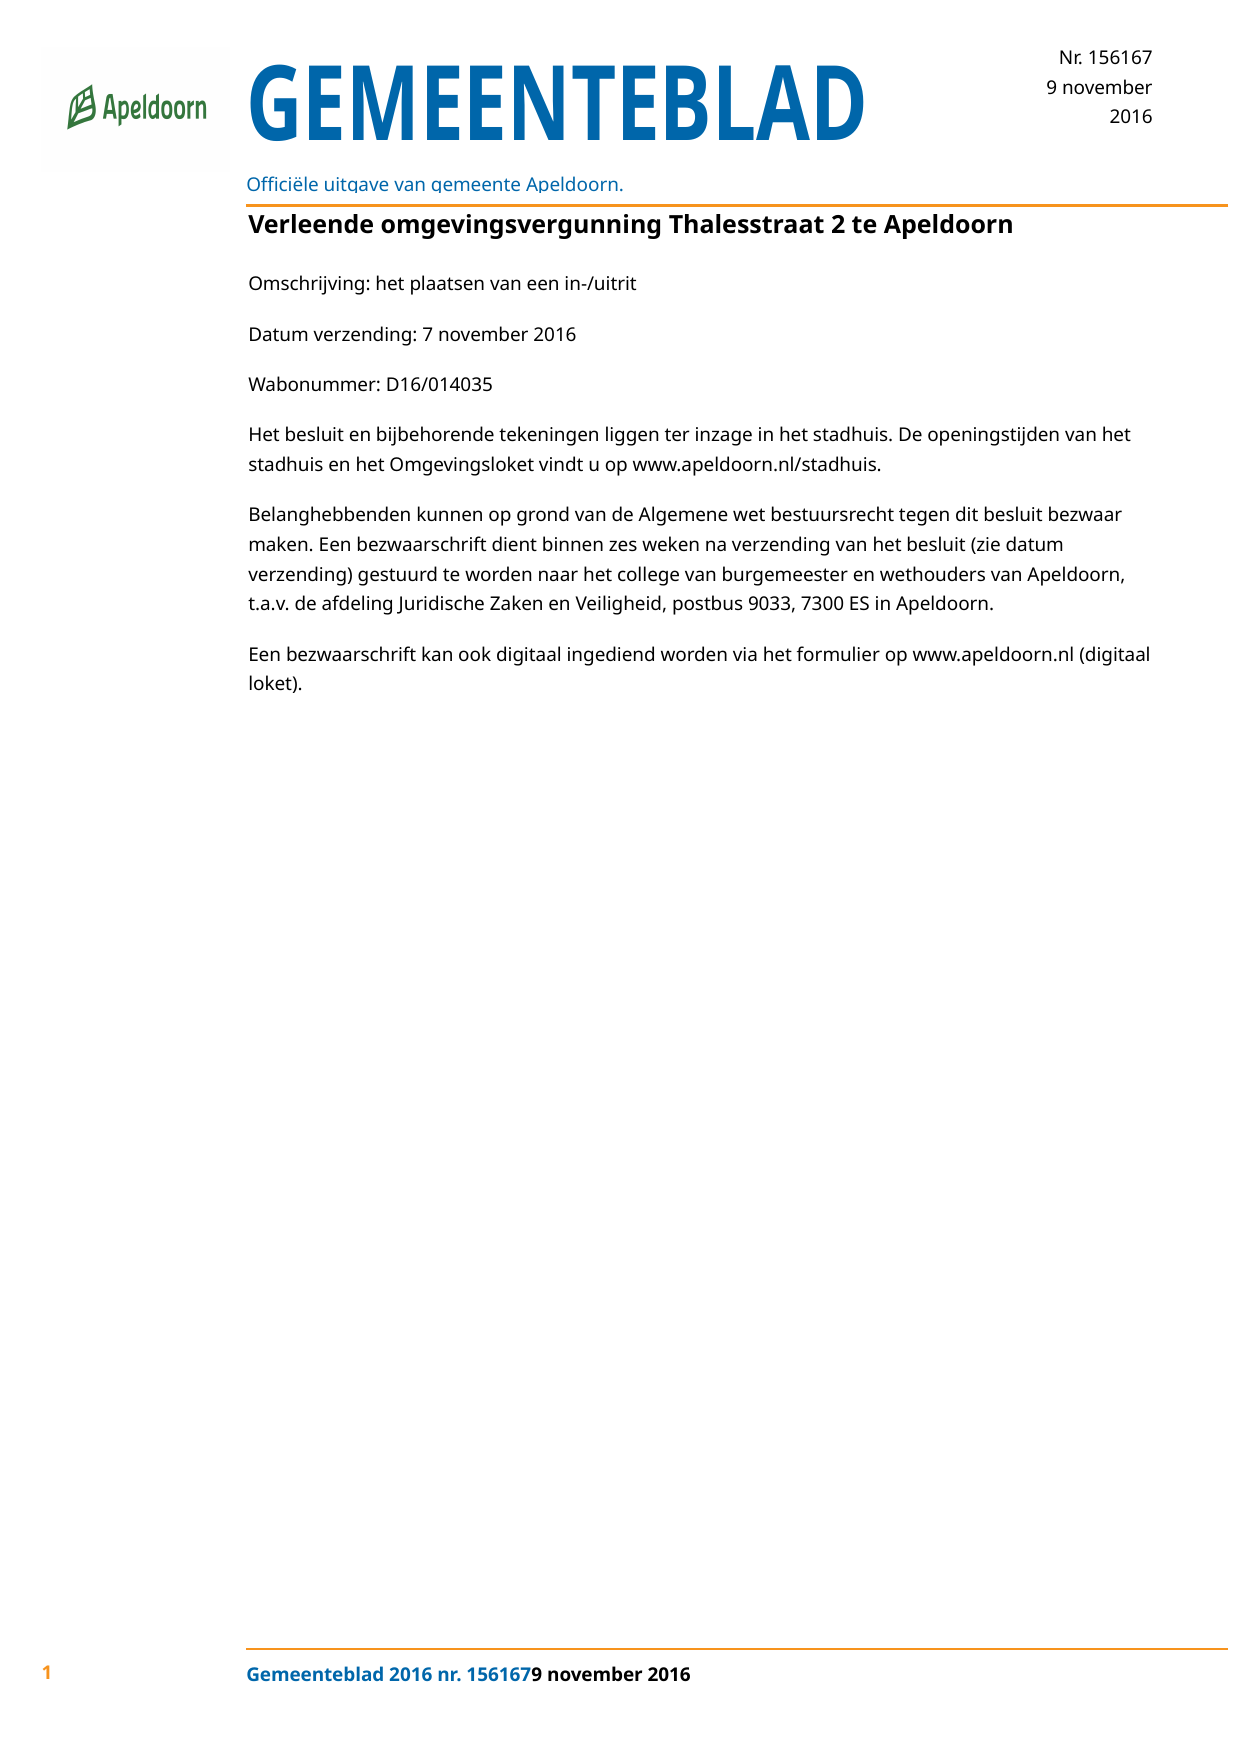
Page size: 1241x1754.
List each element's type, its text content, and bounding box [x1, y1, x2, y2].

text Wabonummer: D16/014035 [248, 371, 1152, 397]
text Een bezwaarschrift kan ook digitaal ingediend worden via het formulier op www.apeldoorn.nl (digitaal loket). [248, 641, 1152, 696]
text Omschrijving: het plaatsen van een in-/uitrit [248, 270, 1152, 296]
text Belanghebbenden kunnen op grond van de Algemene wet bestuursrecht tegen dit besluit bezwaar maken. Een bezwaarschrift dient binnen zes weken na verzending van het besluit (zie datum verzending) gestuurd te worden naar het college van burgemeester en wethouders van Apeldoorn, t.a.v. de afdeling Juridische Zaken en Veiligheid, postbus 9033, 7300 ES in Apeldoorn. [248, 502, 1152, 616]
text Verleende omgevingsvergunning Thalesstraat 2 te Apeldoorn [248, 207, 1152, 241]
text Het besluit en bijbehorende tekeningen liggen ter inzage in het stadhuis. De openingstijden van het stadhuis en het Omgevingsloket vindt u op www.apeldoorn.nl/stadhuis. [248, 422, 1152, 477]
picture [41, 47, 231, 172]
text Datum verzending: 7 november 2016 [248, 321, 1152, 346]
